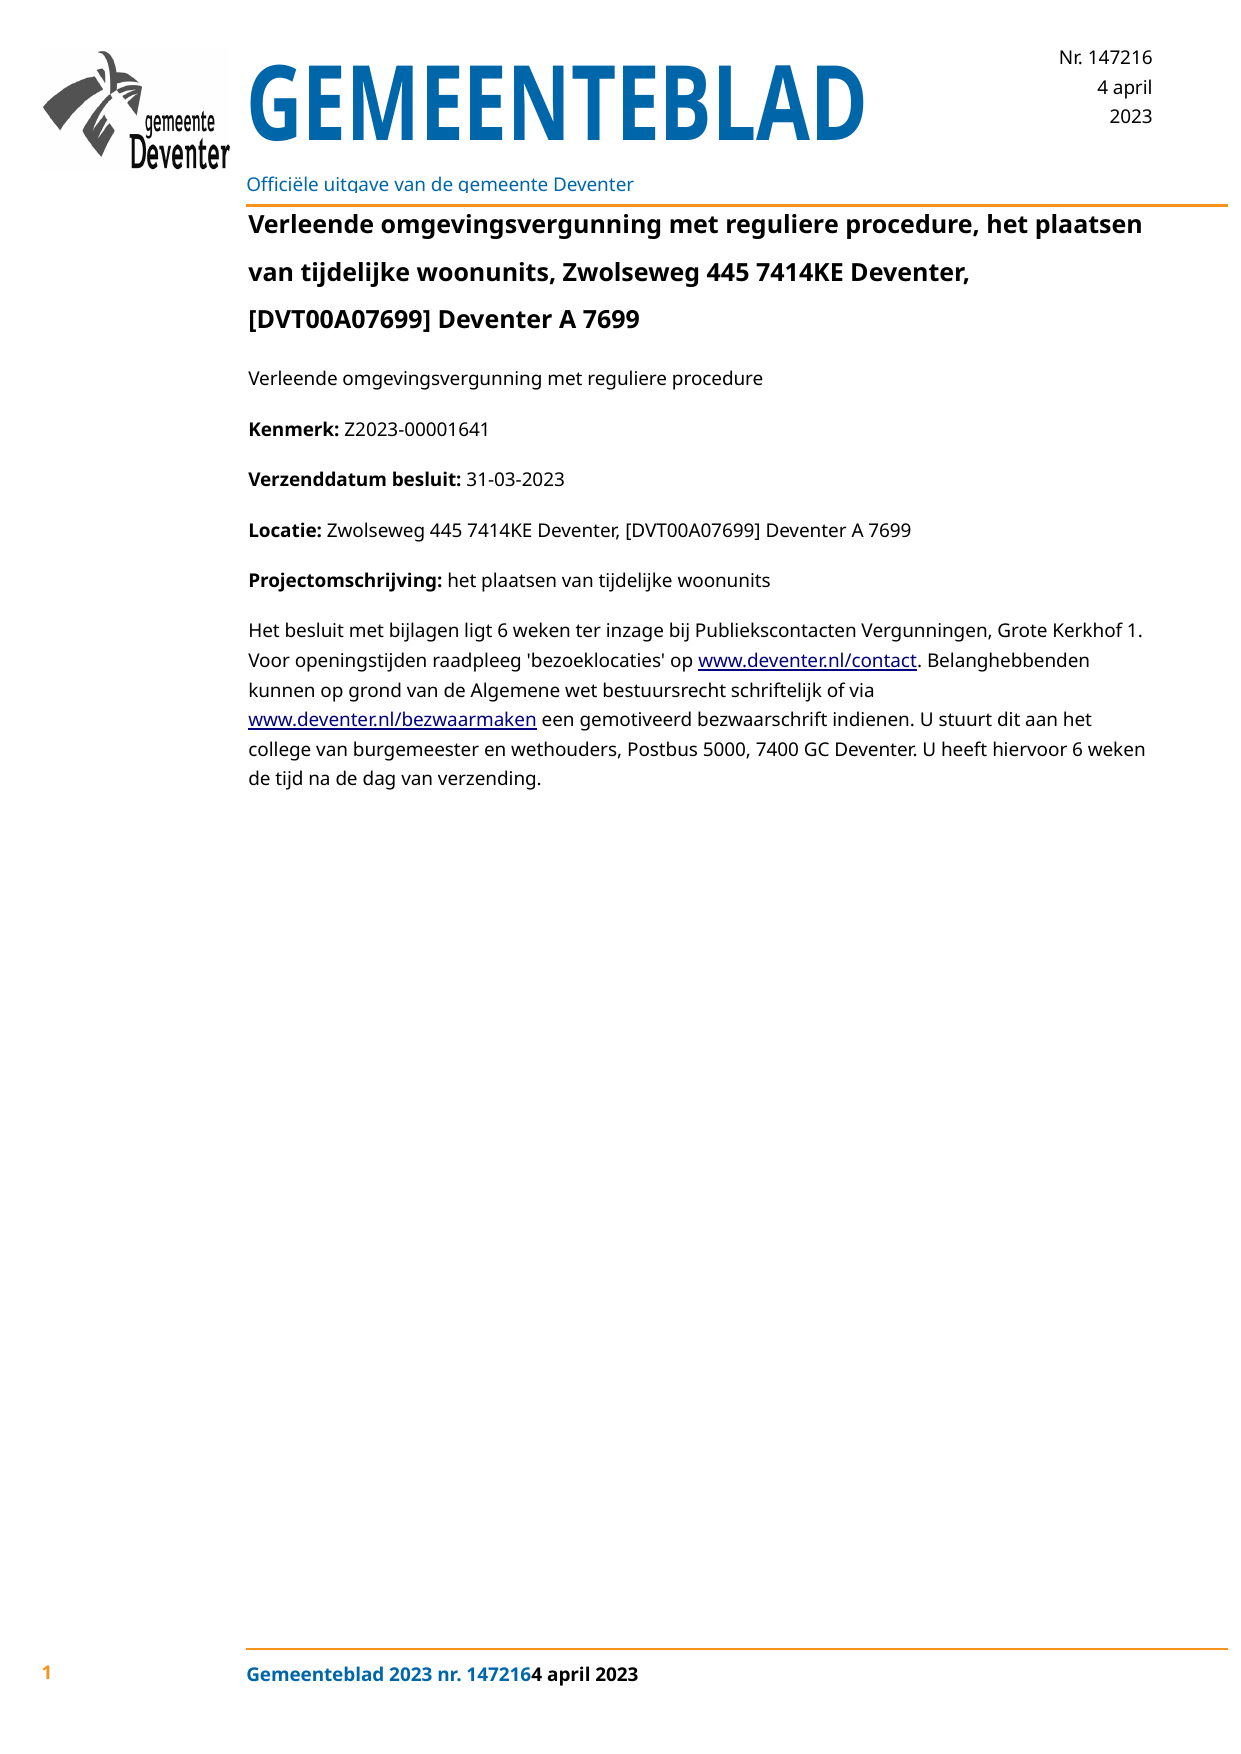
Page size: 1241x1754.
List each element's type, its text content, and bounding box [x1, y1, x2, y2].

text Verleende omgevingsvergunning met reguliere procedure, het plaatsen van tijdelijke woonunits, Zwolseweg 445 7414KE Deventer, [DVT00A07699] Deventer A 7699 [248, 207, 1152, 336]
text Verzenddatum besluit: 31-03-2023 [248, 466, 1152, 492]
text Verleende omgevingsvergunning met reguliere procedure [248, 366, 1152, 391]
picture [41, 47, 231, 172]
text Projectomschrijving: het plaatsen van tijdelijke woonunits [248, 567, 1152, 593]
text Het besluit met bijlagen ligt 6 weken ter inzage bij Publiekscontacten Vergunningen, Grote Kerkhof 1. Voor openingstijden raadpleeg 'bezoeklocaties' op www.deventer.nl/contact. Belanghebbenden kunnen op grond van de Algemene wet bestuursrecht schriftelijk of via www.deventer.nl/bezwaarmaken een gemotiveerd bezwaarschrift indienen. U stuurt dit aan het college van burgemeester en wethouders, Postbus 5000, 7400 GC Deventer. U heeft hiervoor 6 weken de tijd na de dag van verzending. [248, 618, 1152, 791]
text Locatie: Zwolseweg 445 7414KE Deventer, [DVT00A07699] Deventer A 7699 [248, 517, 1152, 542]
text Kenmerk: Z2023-00001641 [248, 416, 1152, 442]
